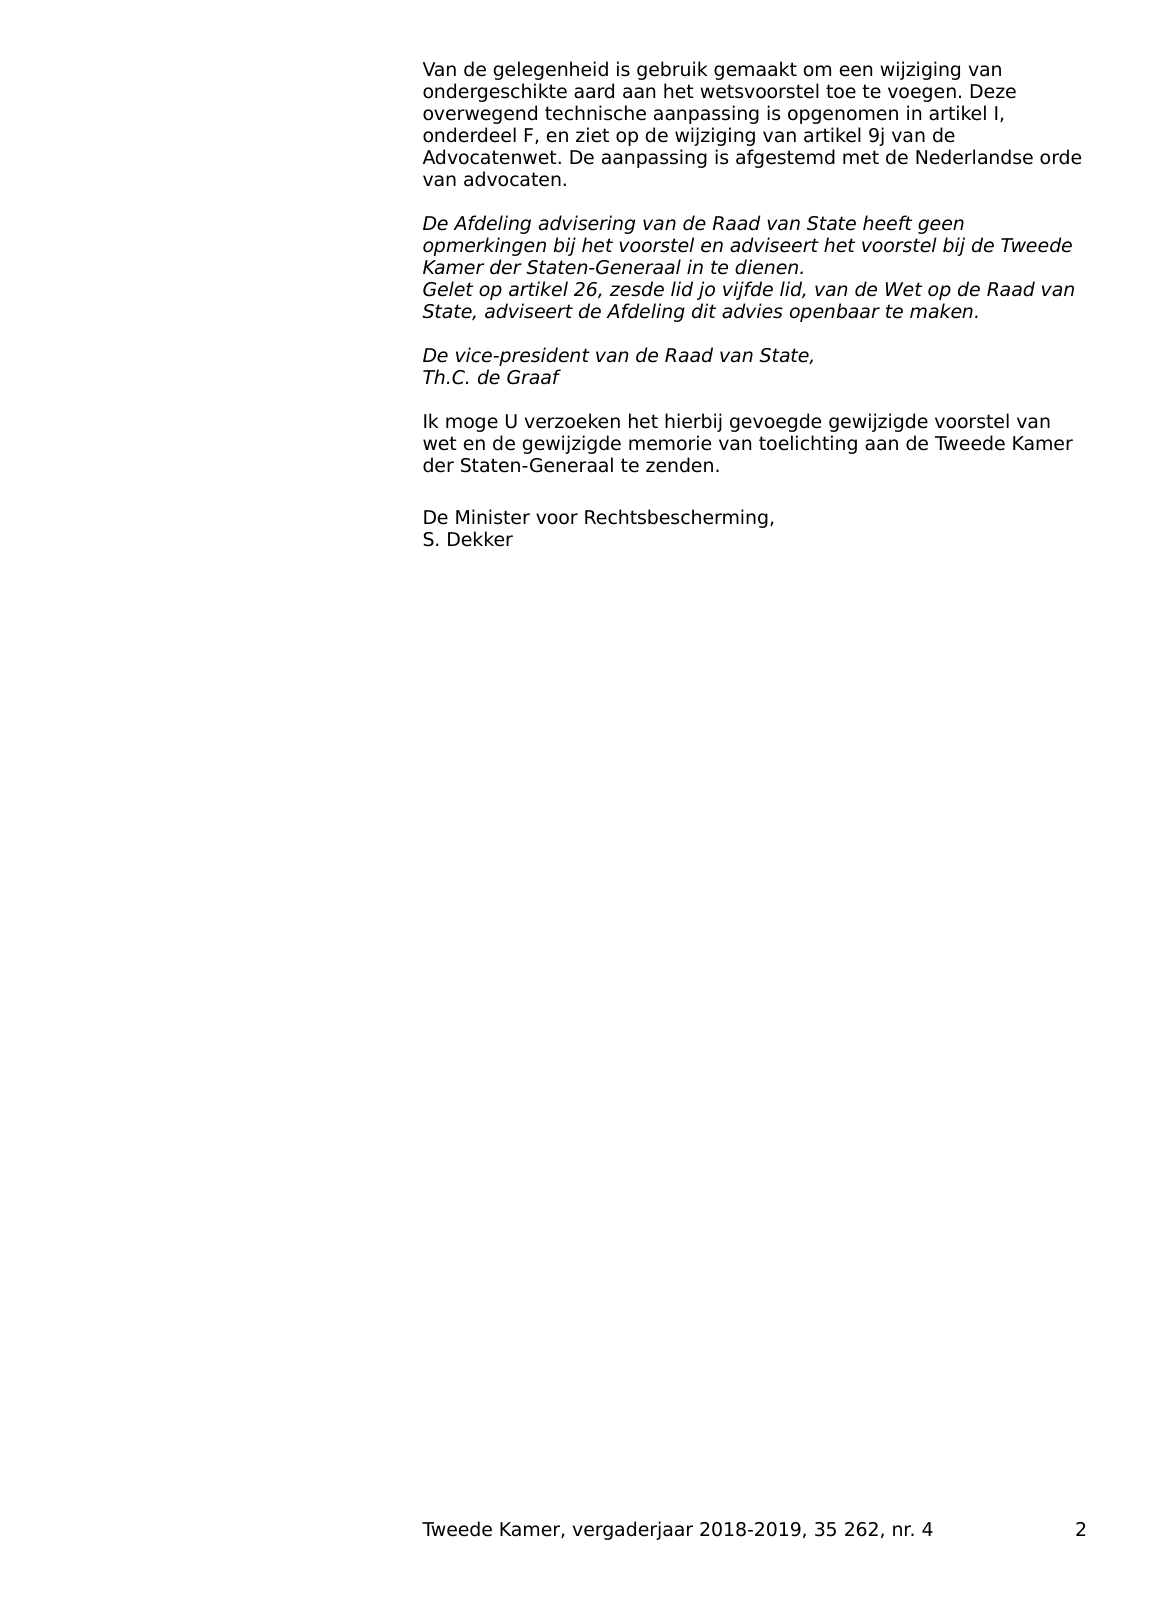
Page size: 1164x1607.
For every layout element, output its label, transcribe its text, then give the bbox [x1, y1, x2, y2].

text De Afdeling advisering van de Raad van State heeft geen opmerkingen bij het voorstel en adviseert het voorstel bij de Tweede Kamer der Staten-Generaal in te dienen. [422, 213, 1087, 279]
text De vice-president van de Raad van State, [422, 345, 1087, 367]
text Th.C. de Graaf [422, 367, 1087, 389]
text Gelet op artikel 26, zesde lid jo vijfde lid, van de Wet op de Raad van State, adviseert de Afdeling dit advies openbaar te maken. [422, 279, 1087, 323]
text De Minister voor Rechtsbescherming, S. Dekker [422, 507, 1087, 551]
text Ik moge U verzoeken het hierbij gevoegde gewijzigde voorstel van wet en de gewijzigde memorie van toelichting aan de Tweede Kamer der Staten-Generaal te zenden. [422, 411, 1087, 477]
text Van de gelegenheid is gebruik gemaakt om een wijziging van ondergeschikte aard aan het wetsvoorstel toe te voegen. Deze overwegend technische aanpassing is opgenomen in artikel I, onderdeel F, en ziet op de wijziging van artikel 9j van de Advocatenwet. De aanpassing is afgestemd met de Nederlandse orde van advocaten. [422, 59, 1087, 191]
